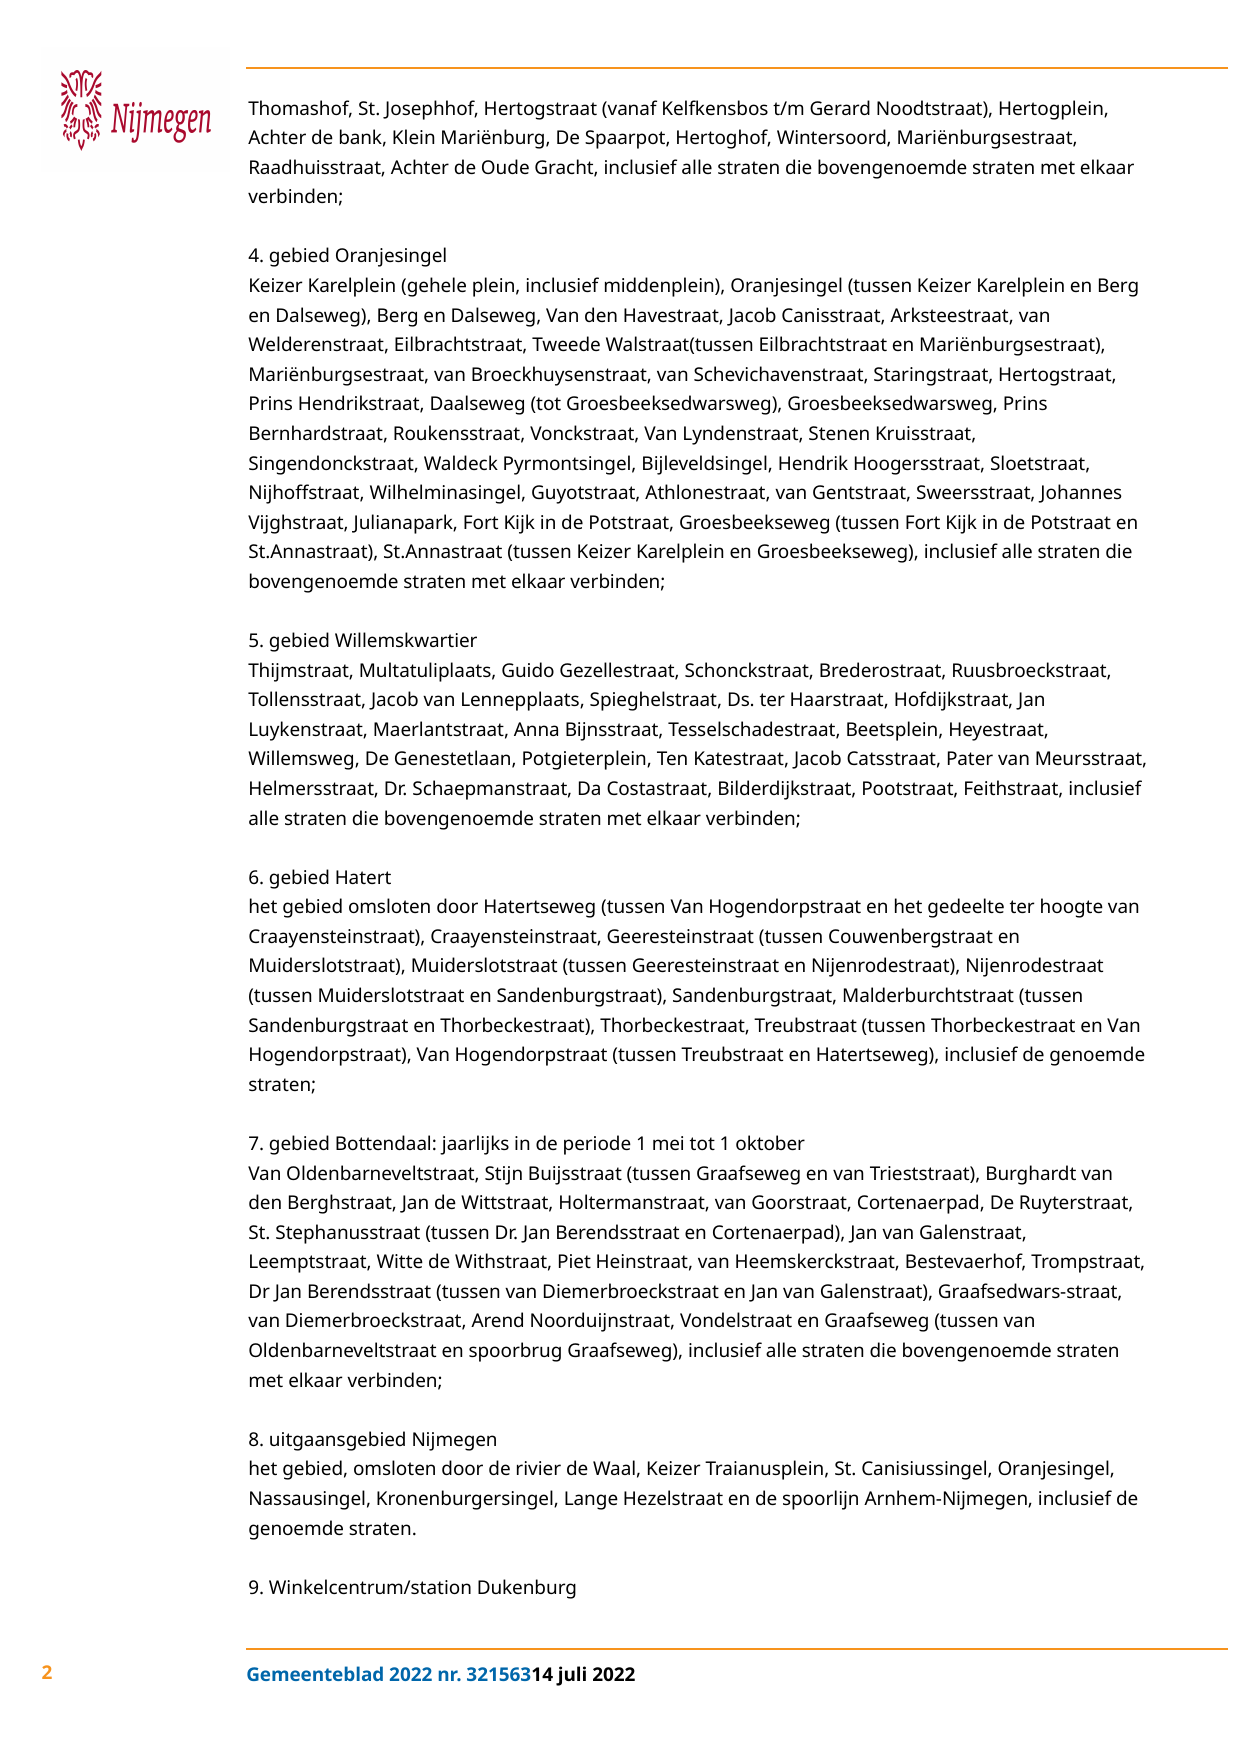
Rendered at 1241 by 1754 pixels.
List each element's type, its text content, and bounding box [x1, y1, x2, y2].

text Thomashof, St. Josephhof, Hertogstraat (vanaf Kelfkensbos t/m Gerard Noodtstraat), Hertogplein, Achter de bank, Klein Mariënburg, De Spaarpot, Hertoghof, Wintersoord, Mariënburgsestraat, Raadhuisstraat, Achter de Oude Gracht, inclusief alle straten die bovengenoemde straten met elkaar verbinden; [248, 95, 1152, 209]
text Thijmstraat, Multatuliplaats, Guido Gezellestraat, Schonckstraat, Brederostraat, Ruusbroeckstraat, Tollensstraat, Jacob van Lennepplaats, Spieghelstraat, Ds. ter Haarstraat, Hofdijkstraat, Jan Luykenstraat, Maerlantstraat, Anna Bijnsstraat, Tesselschadestraat, Beetsplein, Heyestraat, Willemsweg, De Genestetlaan, Potgieterplein, Ten Katestraat, Jacob Catsstraat, Pater van Meursstraat, Helmersstraat, Dr. Schaepmanstraat, Da Costastraat, Bilderdijkstraat, Pootstraat, Feithstraat, inclusief alle straten die bovengenoemde straten met elkaar verbinden; [248, 657, 1152, 831]
text Van Oldenbarneveltstraat, Stijn Buijsstraat (tussen Graafseweg en van Trieststraat), Burghardt van den Berghstraat, Jan de Wittstraat, Holtermanstraat, van Goorstraat, Cortenaerpad, De Ruyterstraat, St. Stephanusstraat (tussen Dr. Jan Berendsstraat en Cortenaerpad), Jan van Galenstraat, Leemptstraat, Witte de Withstraat, Piet Heinstraat, van Heemskerckstraat, Bestevaerhof, Trompstraat, Dr Jan Berendsstraat (tussen van Diemerbroeckstraat en Jan van Galenstraat), Graafsedwars-straat, van Diemerbroeckstraat, Arend Noorduijnstraat, Vondelstraat en Graafseweg (tussen van Oldenbarneveltstraat en spoorbrug Graafseweg), inclusief alle straten die bovengenoemde straten met elkaar verbinden; [248, 1160, 1152, 1393]
text het gebied, omsloten door de rivier de Waal, Keizer Traianusplein, St. Canisiussingel, Oranjesingel, Nassausingel, Kronenburgersingel, Lange Hezelstraat en de spoorlijn Arnhem-Nijmegen, inclusief de genoemde straten. [248, 1456, 1152, 1541]
text 7. gebied Bottendaal: jaarlijks in de periode 1 mei tot 1 oktober [248, 1130, 1152, 1156]
picture [41, 47, 231, 172]
text 4. gebied Oranjesingel [248, 243, 1152, 268]
text Keizer Karelplein (gehele plein, inclusief middenplein), Oranjesingel (tussen Keizer Karelplein en Berg en Dalseweg), Berg en Dalseweg, Van den Havestraat, Jacob Canisstraat, Arksteestraat, van Welderenstraat, Eilbrachtstraat, Tweede Walstraat(tussen Eilbrachtstraat en Mariënburgsestraat), Mariënburgsestraat, van Broeckhuysenstraat, van Schevichavenstraat, Staringstraat, Hertogstraat, Prins Hendrikstraat, Daalseweg (tot Groesbeeksedwarsweg), Groesbeeksedwarsweg, Prins Bernhardstraat, Roukensstraat, Vonckstraat, Van Lyndenstraat, Stenen Kruisstraat, Singendonckstraat, Waldeck Pyrmontsingel, Bijleveldsingel, Hendrik Hoogersstraat, Sloetstraat, Nijhoffstraat, Wilhelminasingel, Guyotstraat, Athlonestraat, van Gentstraat, Sweersstraat, Johannes Vijghstraat, Julianapark, Fort Kijk in de Potstraat, Groesbeekseweg (tussen Fort Kijk in de Potstraat en St.Annastraat), St.Annastraat (tussen Keizer Karelplein en Groesbeekseweg), inclusief alle straten die bovengenoemde straten met elkaar verbinden; [248, 272, 1152, 594]
text het gebied omsloten door Hatertseweg (tussen Van Hogendorpstraat en het gedeelte ter hoogte van Craayensteinstraat), Craayensteinstraat, Geeresteinstraat (tussen Couwenbergstraat en Muiderslotstraat), Muiderslotstraat (tussen Geeresteinstraat en Nijenrodestraat), Nijenrodestraat (tussen Muiderslotstraat en Sandenburgstraat), Sandenburgstraat, Malderburchtstraat (tussen Sandenburgstraat en Thorbeckestraat), Thorbeckestraat, Treubstraat (tussen Thorbeckestraat en Van Hogendorpstraat), Van Hogendorpstraat (tussen Treubstraat en Hatertseweg), inclusief de genoemde straten; [248, 893, 1152, 1097]
text 8. uitgaansgebied Nijmegen [248, 1426, 1152, 1452]
text 6. gebied Hatert [248, 864, 1152, 890]
text 5. gebied Willemskwartier [248, 627, 1152, 653]
text 9. Winkelcentrum/station Dukenburg [248, 1574, 1152, 1600]
